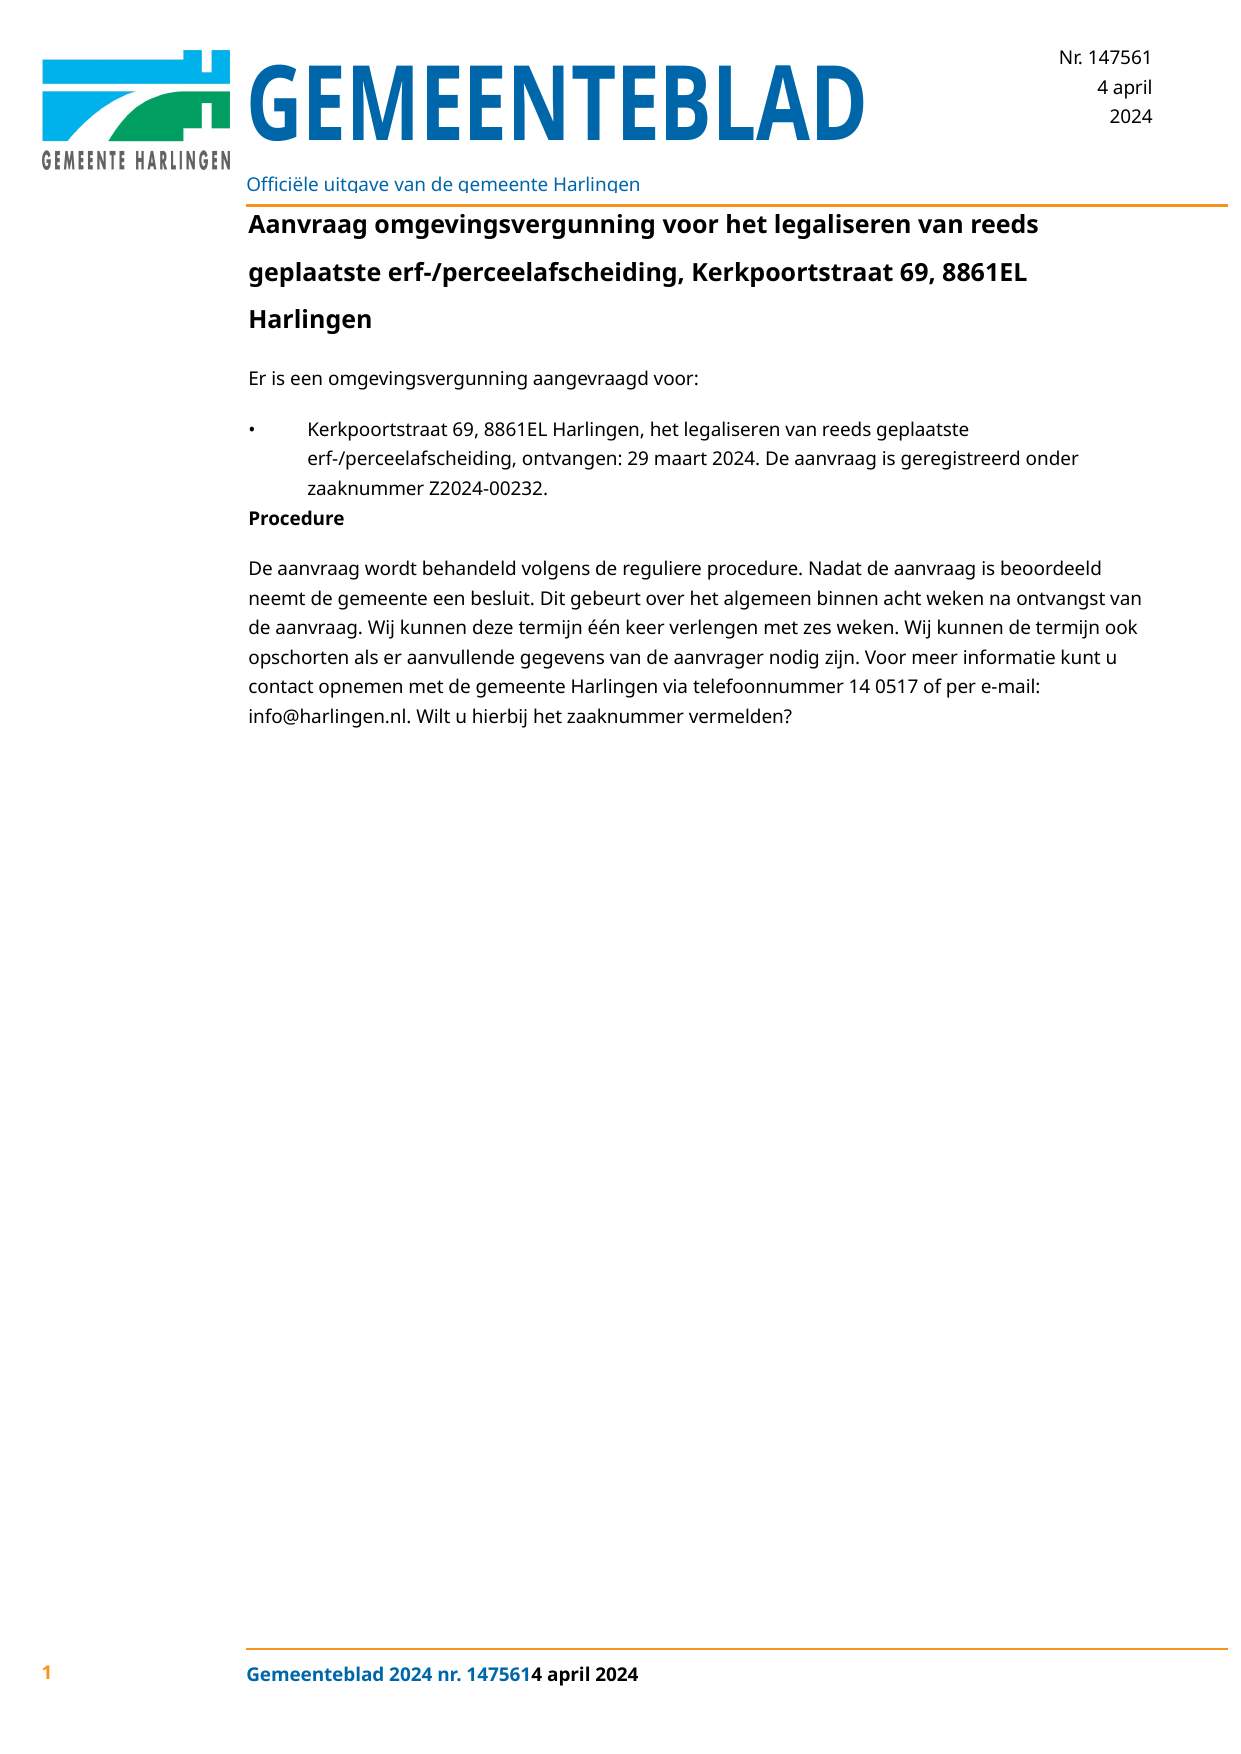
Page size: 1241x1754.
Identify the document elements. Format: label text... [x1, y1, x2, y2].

text Aanvraag omgevingsvergunning voor het legaliseren van reeds geplaatste erf-/perceelafscheiding, Kerkpoortstraat 69, 8861EL Harlingen [248, 207, 1152, 336]
text Er is een omgevingsvergunning aangevraagd voor: [248, 366, 1152, 391]
picture [41, 47, 231, 172]
text De aanvraag wordt behandeld volgens de reguliere procedure. Nadat de aanvraag is beoordeeld neemt de gemeente een besluit. Dit gebeurt over het algemeen binnen acht weken na ontvangst van de aanvraag. Wij kunnen deze termijn één keer verlengen met zes weken. Wij kunnen de termijn ook opschorten als er aanvullende gegevens van de aanvrager nodig zijn. Voor meer informatie kunt u contact opnemen met de gemeente Harlingen via telefoonnummer 14 0517 of per e-mail: info@harlingen.nl. Wilt u hierbij het zaaknummer vermelden? [248, 555, 1152, 729]
text Procedure [248, 505, 1152, 530]
list Kerkpoortstraat 69, 8861EL Harlingen, het legaliseren van reeds geplaatste erf-/perceelafscheiding, ontvangen: 29 maart 2024. De aanvraag is geregistreerd onder zaaknummer Z2024-00232. [248, 416, 1152, 501]
